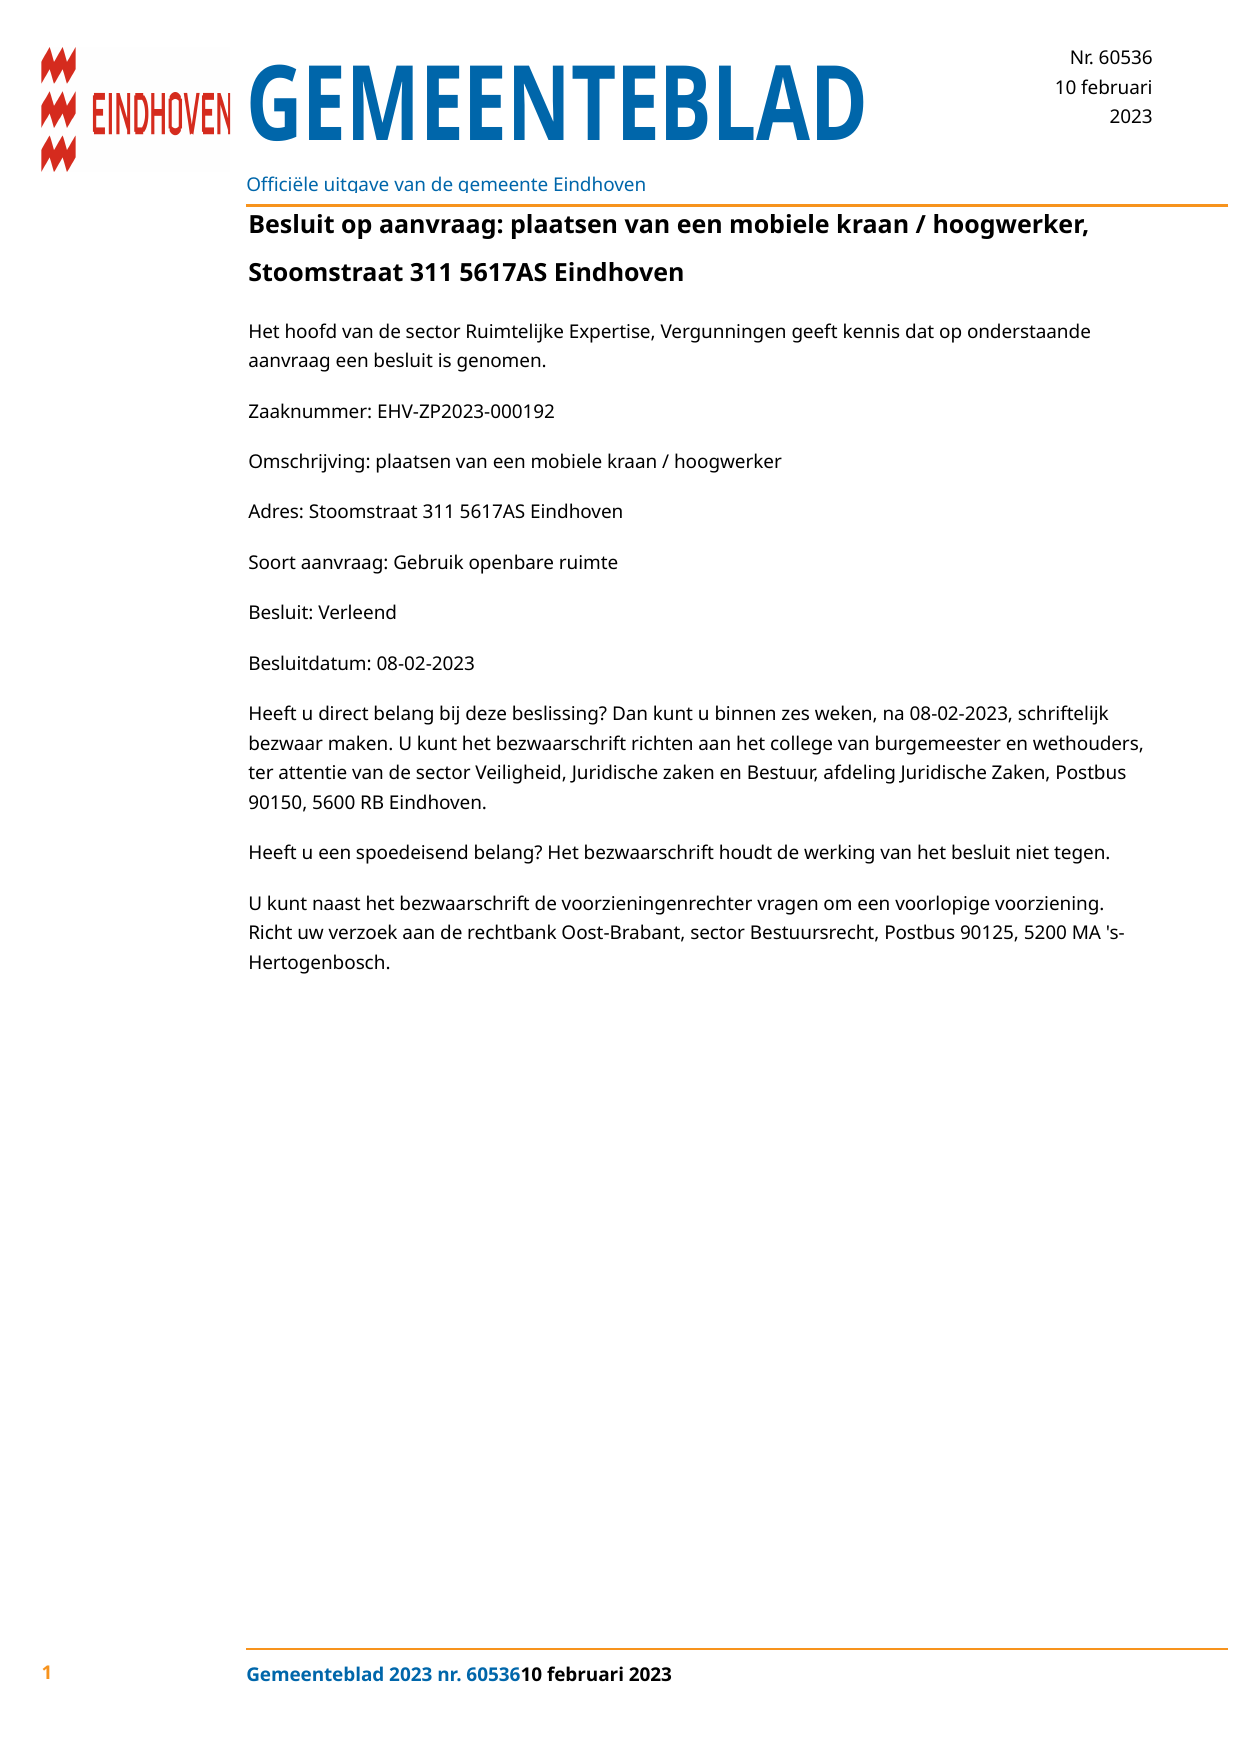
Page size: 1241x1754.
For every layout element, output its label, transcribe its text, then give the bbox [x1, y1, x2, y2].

text Besluitdatum: 08-02-2023 [248, 650, 1152, 676]
text Het hoofd van de sector Ruimtelijke Expertise, Vergunningen geeft kennis dat op onderstaande aanvraag een besluit is genomen. [248, 318, 1152, 373]
text Omschrijving: plaatsen van een mobiele kraan / hoogwerker [248, 448, 1152, 474]
text Soort aanvraag: Gebruik openbare ruimte [248, 549, 1152, 575]
text Heeft u een spoedeisend belang? Het bezwaarschrift houdt de werking van het besluit niet tegen. [248, 839, 1152, 865]
text Heeft u direct belang bij deze beslissing? Dan kunt u binnen zes weken, na 08-02-2023, schriftelijk bezwaar maken. U kunt het bezwaarschrift richten aan het college van burgemeester en wethouders, ter attentie van de sector Veiligheid, Juridische zaken en Bestuur, afdeling Juridische Zaken, Postbus 90150, 5600 RB Eindhoven. [248, 700, 1152, 815]
picture [41, 47, 231, 172]
text U kunt naast het bezwaarschrift de voorzieningenrechter vragen om een voorlopige voorziening. Richt uw verzoek aan de rechtbank Oost-Brabant, sector Bestuursrecht, Postbus 90125, 5200 MA 's-Hertogenbosch. [248, 890, 1152, 975]
text Zaaknummer: EHV-ZP2023-000192 [248, 398, 1152, 424]
text Adres: Stoomstraat 311 5617AS Eindhoven [248, 499, 1152, 524]
text Besluit op aanvraag: plaatsen van een mobiele kraan / hoogwerker, Stoomstraat 311 5617AS Eindhoven [248, 207, 1152, 288]
text Besluit: Verleend [248, 599, 1152, 625]
